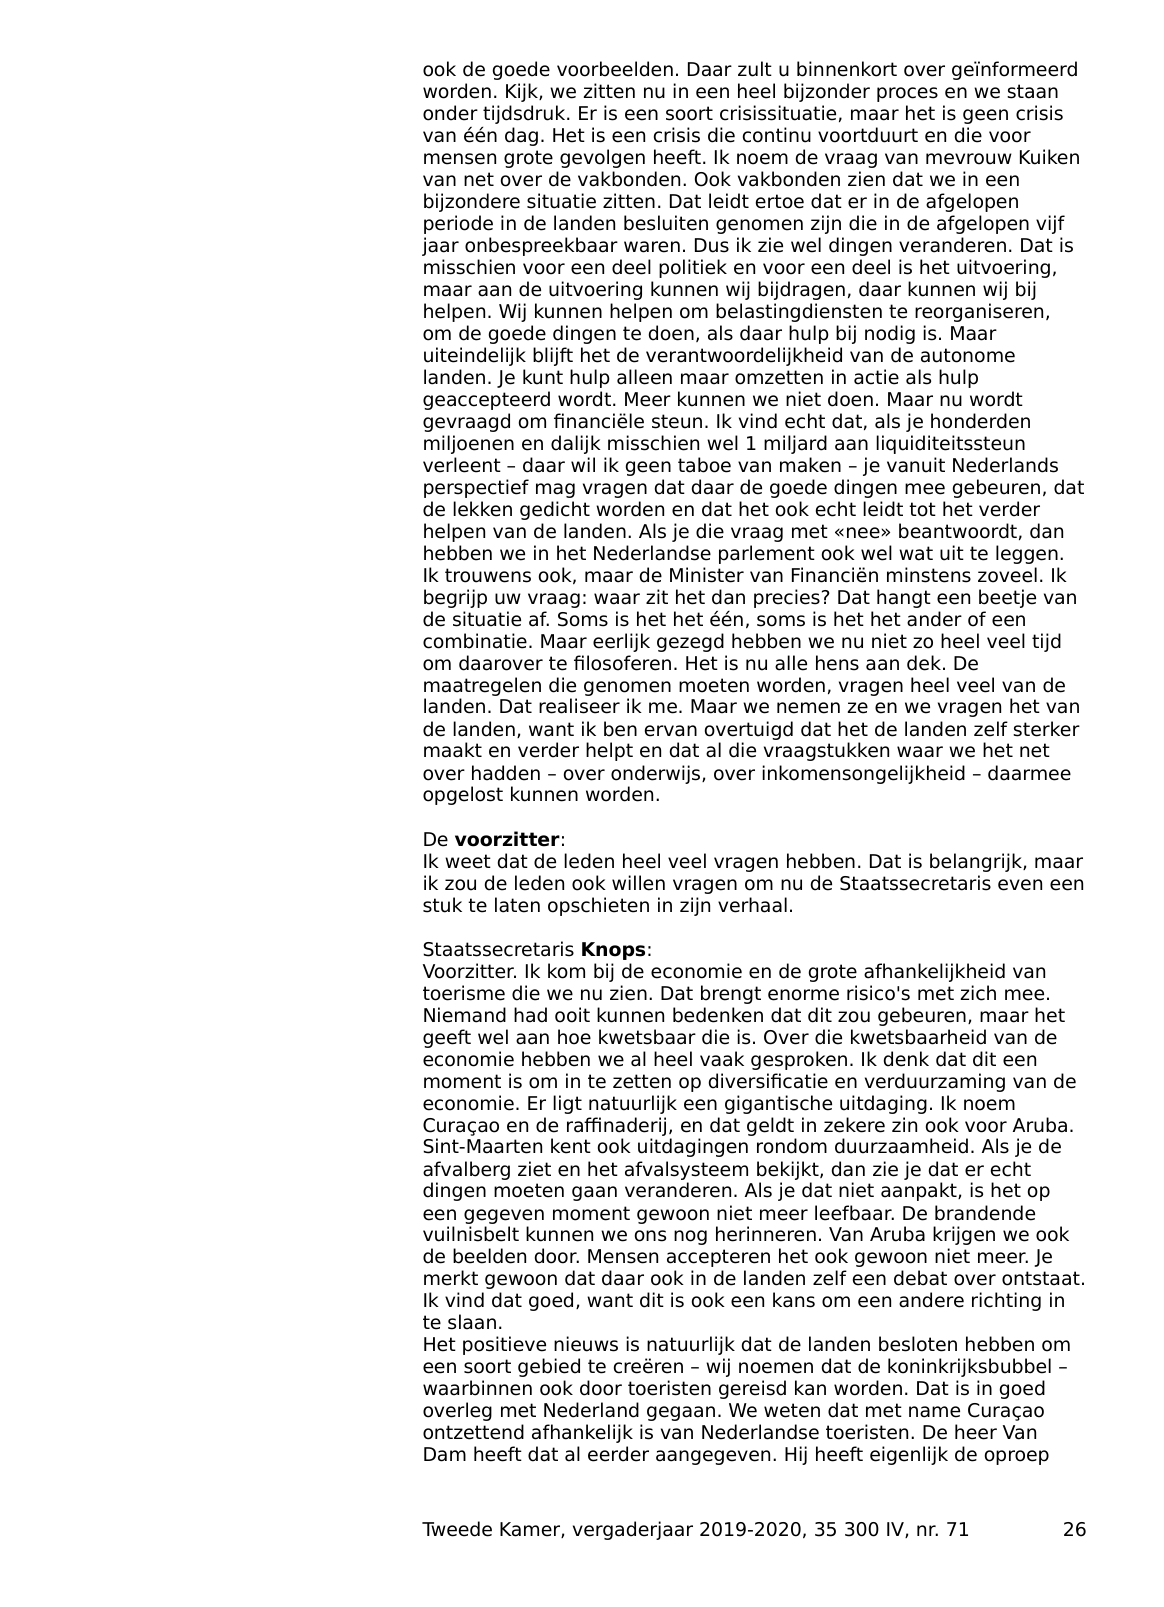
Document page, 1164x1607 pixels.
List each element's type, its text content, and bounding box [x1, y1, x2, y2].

text Ik weet dat de leden heel veel vragen hebben. Dat is belangrijk, maar ik zou de leden ook willen vragen om nu de Staatssecretaris even een stuk te laten opschieten in zijn verhaal. [422, 851, 1087, 916]
text Het positieve nieuws is natuurlijk dat de landen besloten hebben om een soort gebied te creëren – wij noemen dat de koninkrijksbubbel – waarbinnen ook door toeristen gereisd kan worden. Dat is in goed overleg met Nederland gegaan. We weten dat met name Curaçao ontzettend afhankelijk is van Nederlandse toeristen. De heer Van Dam heeft dat al eerder aangegeven. Hij heeft eigenlijk de oproep [422, 1334, 1087, 1466]
text De voorzitter: [422, 828, 1087, 851]
text Voorzitter. Ik kom bij de economie en de grote afhankelijkheid van toerisme die we nu zien. Dat brengt enorme risico's met zich mee. Niemand had ooit kunnen bedenken dat dit zou gebeuren, maar het geeft wel aan hoe kwetsbaar die is. Over die kwetsbaarheid van de economie hebben we al heel vaak gesproken. Ik denk dat dit een moment is om in te zetten op diversificatie en verduurzaming van de economie. Er ligt natuurlijk een gigantische uitdaging. Ik noem Curaçao en de raffinaderij, en dat geldt in zekere zin ook voor Aruba. Sint-Maarten kent ook uitdagingen rondom duurzaamheid. Als je de afvalberg ziet en het afvalsysteem bekijkt, dan zie je dat er echt dingen moeten gaan veranderen. Als je dat niet aanpakt, is het op een gegeven moment gewoon niet meer leefbaar. De brandende vuilnisbelt kunnen we ons nog herinneren. Van Aruba krijgen we ook de beelden door. Mensen accepteren het ook gewoon niet meer. Je merkt gewoon dat daar ook in de landen zelf een debat over ontstaat. Ik vind dat goed, want dit is ook een kans om een andere richting in te slaan. [422, 961, 1087, 1334]
text ook de goede voorbeelden. Daar zult u binnenkort over geïnformeerd worden. Kijk, we zitten nu in een heel bijzonder proces en we staan onder tijdsdruk. Er is een soort crisissituatie, maar het is geen crisis van één dag. Het is een crisis die continu voortduurt en die voor mensen grote gevolgen heeft. Ik noem de vraag van mevrouw Kuiken van net over de vakbonden. Ook vakbonden zien dat we in een bijzondere situatie zitten. Dat leidt ertoe dat er in de afgelopen periode in de landen besluiten genomen zijn die in de afgelopen vijf jaar onbespreekbaar waren. Dus ik zie wel dingen veranderen. Dat is misschien voor een deel politiek en voor een deel is het uitvoering, maar aan de uitvoering kunnen wij bijdragen, daar kunnen wij bij helpen. Wij kunnen helpen om belastingdiensten te reorganiseren, om de goede dingen te doen, als daar hulp bij nodig is. Maar uiteindelijk blijft het de verantwoordelijkheid van de autonome landen. Je kunt hulp alleen maar omzetten in actie als hulp geaccepteerd wordt. Meer kunnen we niet doen. Maar nu wordt gevraagd om financiële steun. Ik vind echt dat, als je honderden miljoenen en dalijk misschien wel 1 miljard aan liquiditeitssteun verleent – daar wil ik geen taboe van maken – je vanuit Nederlands perspectief mag vragen dat daar de goede dingen mee gebeuren, dat de lekken gedicht worden en dat het ook echt leidt tot het verder helpen van de landen. Als je die vraag met «nee» beantwoordt, dan hebben we in het Nederlandse parlement ook wel wat uit te leggen. Ik trouwens ook, maar de Minister van Financiën minstens zoveel. Ik begrijp uw vraag: waar zit het dan precies? Dat hangt een beetje van de situatie af. Soms is het het één, soms is het het ander of een combinatie. Maar eerlijk gezegd hebben we nu niet zo heel veel tijd om daarover te filosoferen. Het is nu alle hens aan dek. De maatregelen die genomen moeten worden, vragen heel veel van de landen. Dat realiseer ik me. Maar we nemen ze en we vragen het van de landen, want ik ben ervan overtuigd dat het de landen zelf sterker maakt en verder helpt en dat al die vraagstukken waar we het net over hadden – over onderwijs, over inkomensongelijkheid – daarmee opgelost kunnen worden. [422, 59, 1087, 806]
text Staatssecretaris Knops: [422, 939, 1087, 961]
